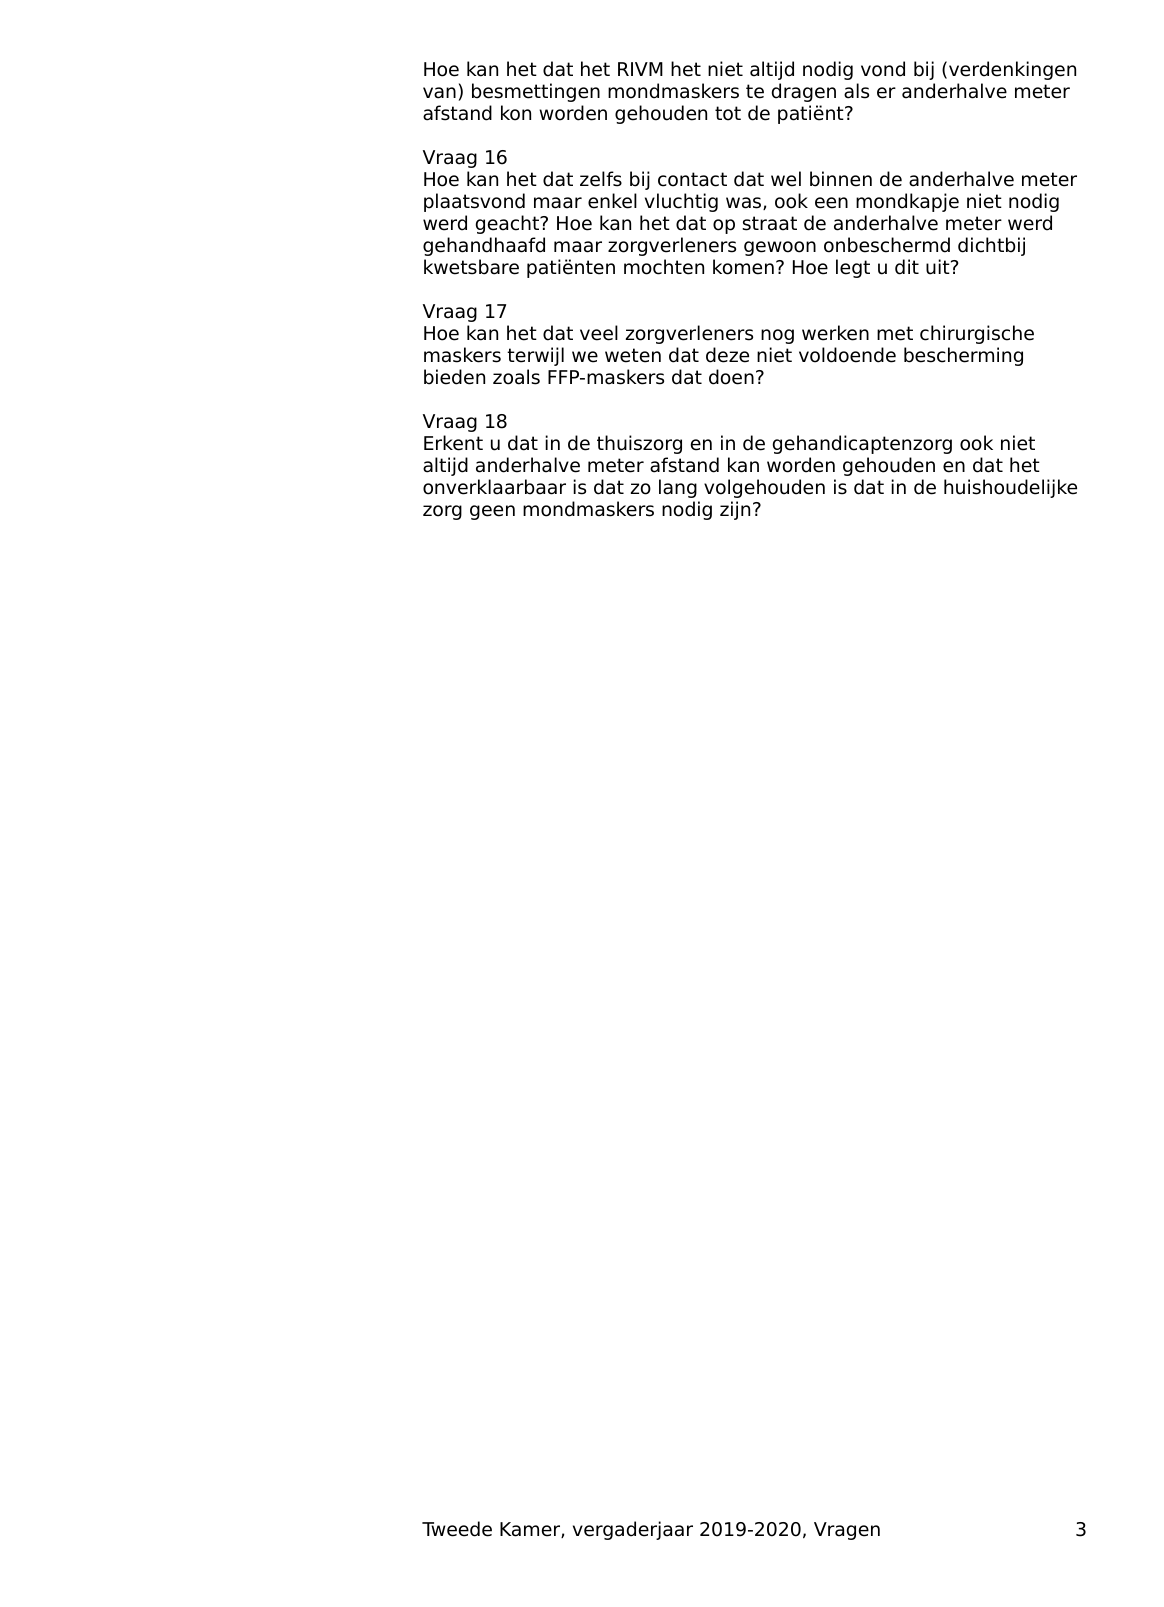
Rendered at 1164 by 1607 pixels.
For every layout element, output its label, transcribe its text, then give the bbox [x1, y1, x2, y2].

text Vraag 18 [422, 411, 1087, 433]
text Vraag 17 [422, 301, 1087, 323]
text Hoe kan het dat zelfs bij contact dat wel binnen de anderhalve meter plaatsvond maar enkel vluchtig was, ook een mondkapje niet nodig werd geacht? Hoe kan het dat op straat de anderhalve meter werd gehandhaafd maar zorgverleners gewoon onbeschermd dichtbij kwetsbare patiënten mochten komen? Hoe legt u dit uit? [422, 169, 1087, 279]
text Hoe kan het dat veel zorgverleners nog werken met chirurgische maskers terwijl we weten dat deze niet voldoende bescherming bieden zoals FFP-maskers dat doen? [422, 323, 1087, 389]
text Hoe kan het dat het RIVM het niet altijd nodig vond bij (verdenkingen van) besmettingen mondmaskers te dragen als er anderhalve meter afstand kon worden gehouden tot de patiënt? [422, 59, 1087, 125]
text Vraag 16 [422, 147, 1087, 169]
text Erkent u dat in de thuiszorg en in de gehandicaptenzorg ook niet altijd anderhalve meter afstand kan worden gehouden en dat het onverklaarbaar is dat zo lang volgehouden is dat in de huishoudelijke zorg geen mondmaskers nodig zijn? [422, 433, 1087, 521]
